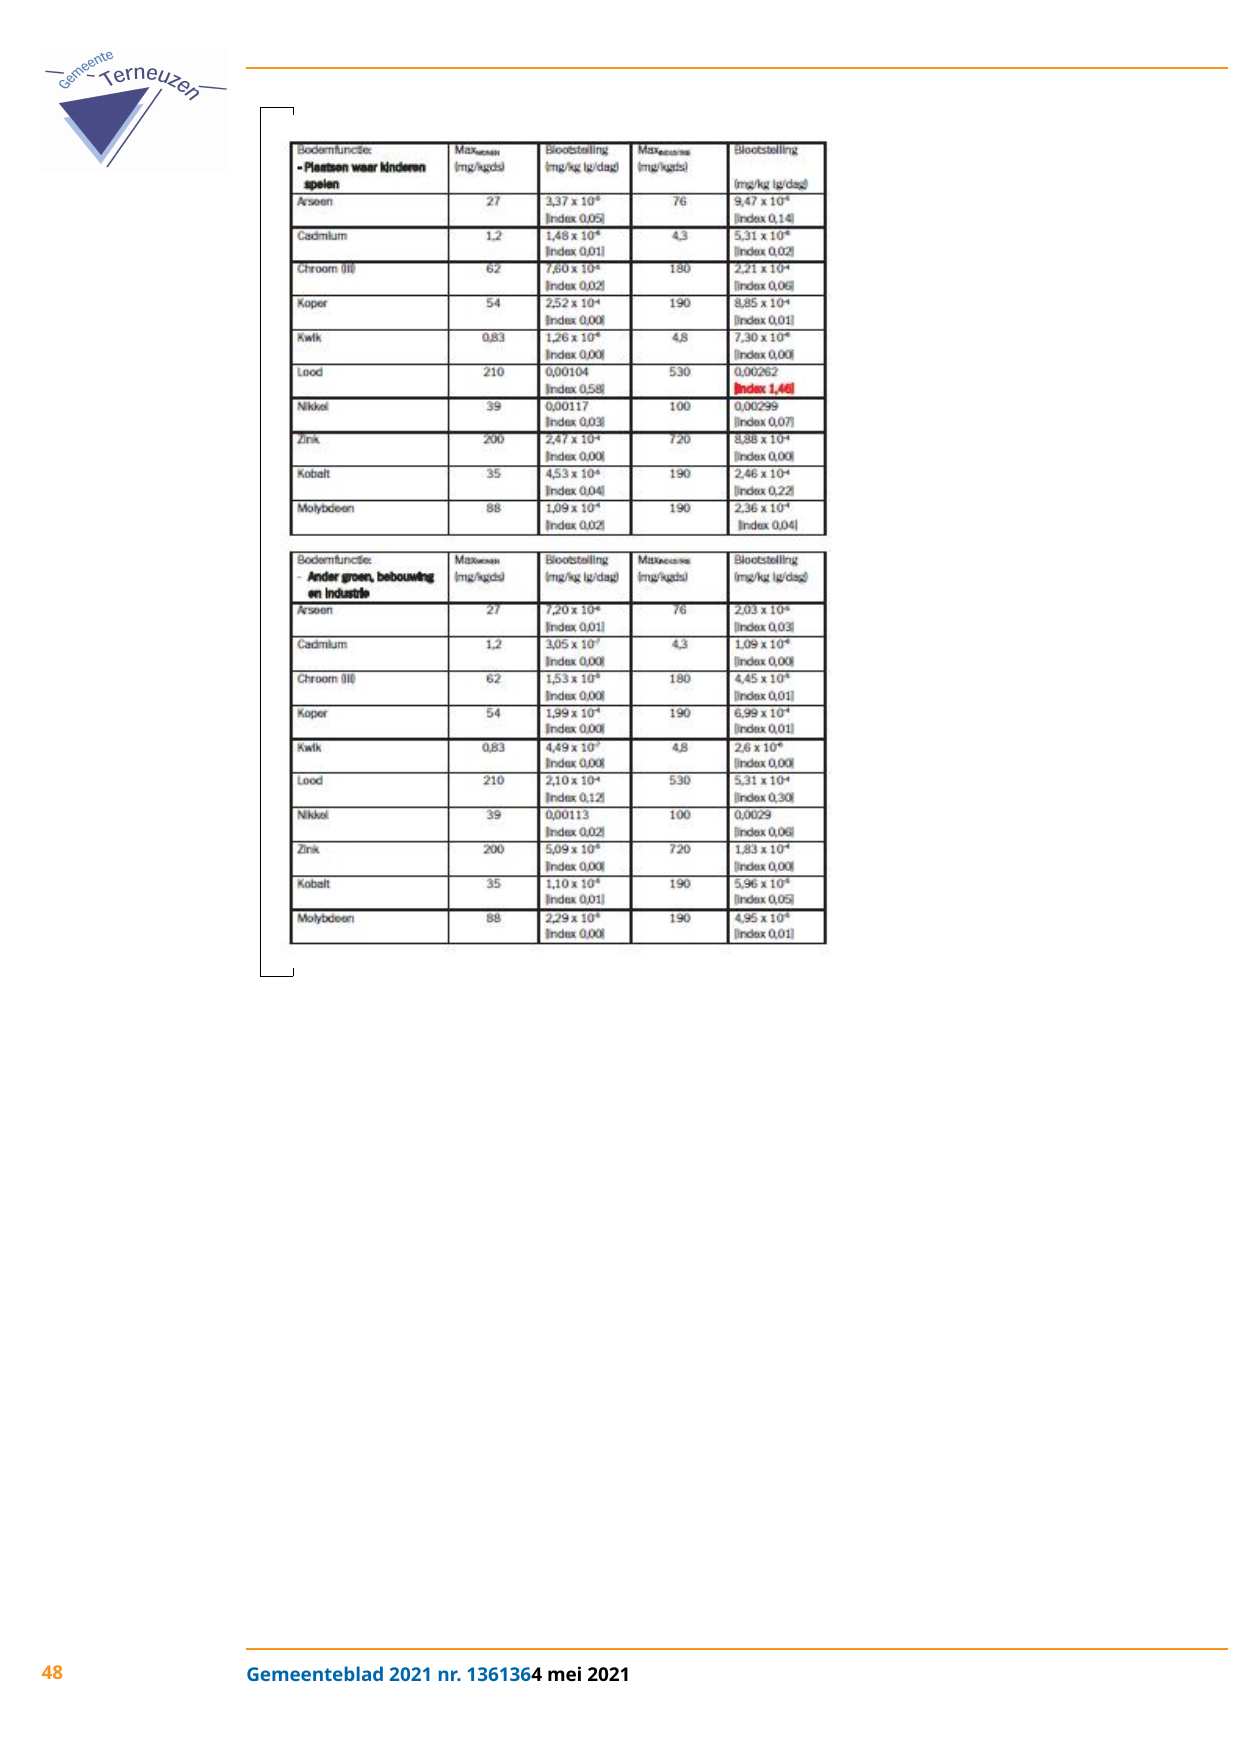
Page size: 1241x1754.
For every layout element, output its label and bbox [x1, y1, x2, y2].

picture [268, 115, 860, 968]
picture [41, 47, 231, 172]
